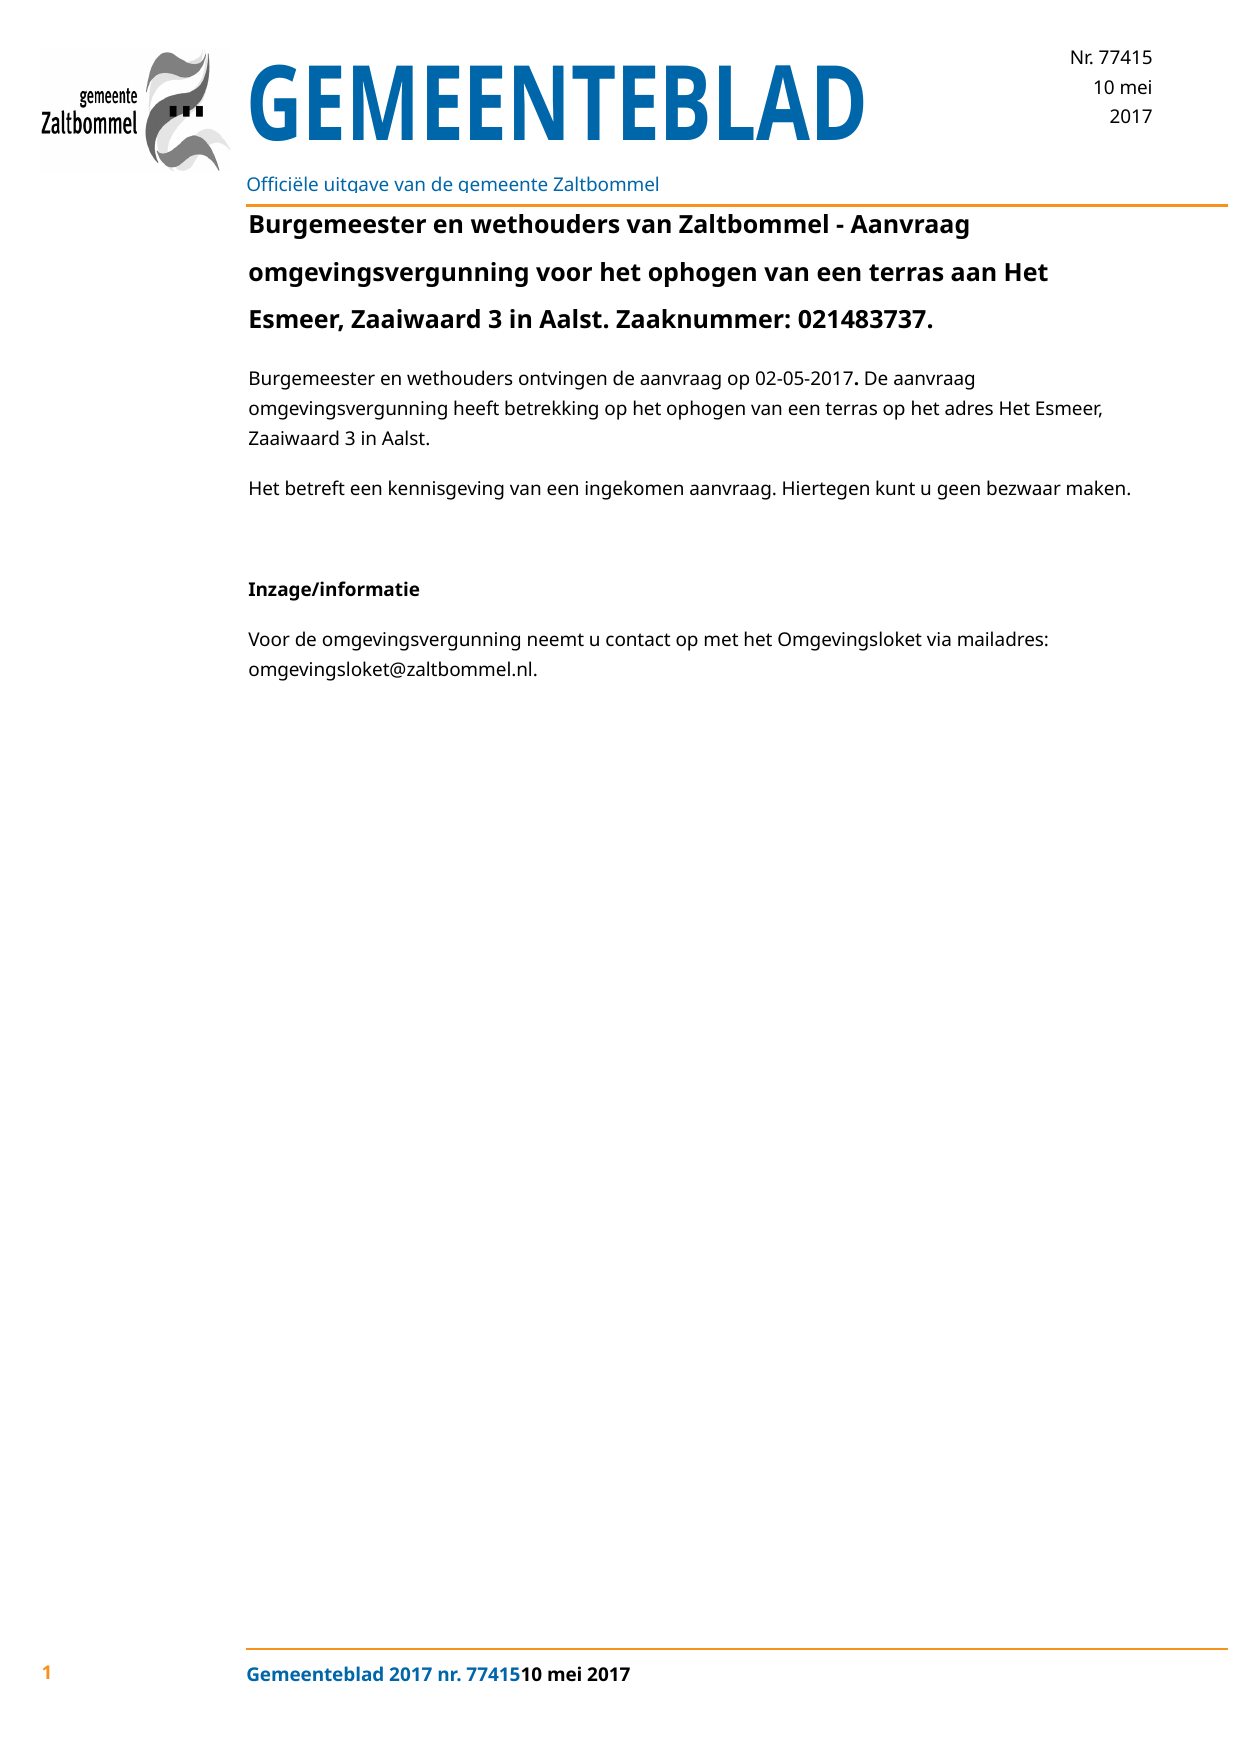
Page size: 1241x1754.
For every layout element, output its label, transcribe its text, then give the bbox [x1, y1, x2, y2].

text Voor de omgevingsvergunning neemt u contact op met het Omgevingsloket via mailadres: omgevingsloket@zaltbommel.nl. [248, 626, 1152, 682]
text Burgemeester en wethouders ontvingen de aanvraag op 02-05-2017. De aanvraag omgevingsvergunning heeft betrekking op het ophogen van een terras op het adres Het Esmeer, Zaaiwaard 3 in Aalst. [248, 366, 1152, 450]
picture [41, 47, 231, 172]
text Burgemeester en wethouders van Zaltbommel - Aanvraag omgevingsvergunning voor het ophogen van een terras aan Het Esmeer, Zaaiwaard 3 in Aalst. Zaaknummer: 021483737. [248, 207, 1152, 336]
text Inzage/informatie [248, 576, 1152, 602]
text Het betreft een kennisgeving van een ingekomen aanvraag. Hiertegen kunt u geen bezwaar maken. [248, 475, 1152, 501]
